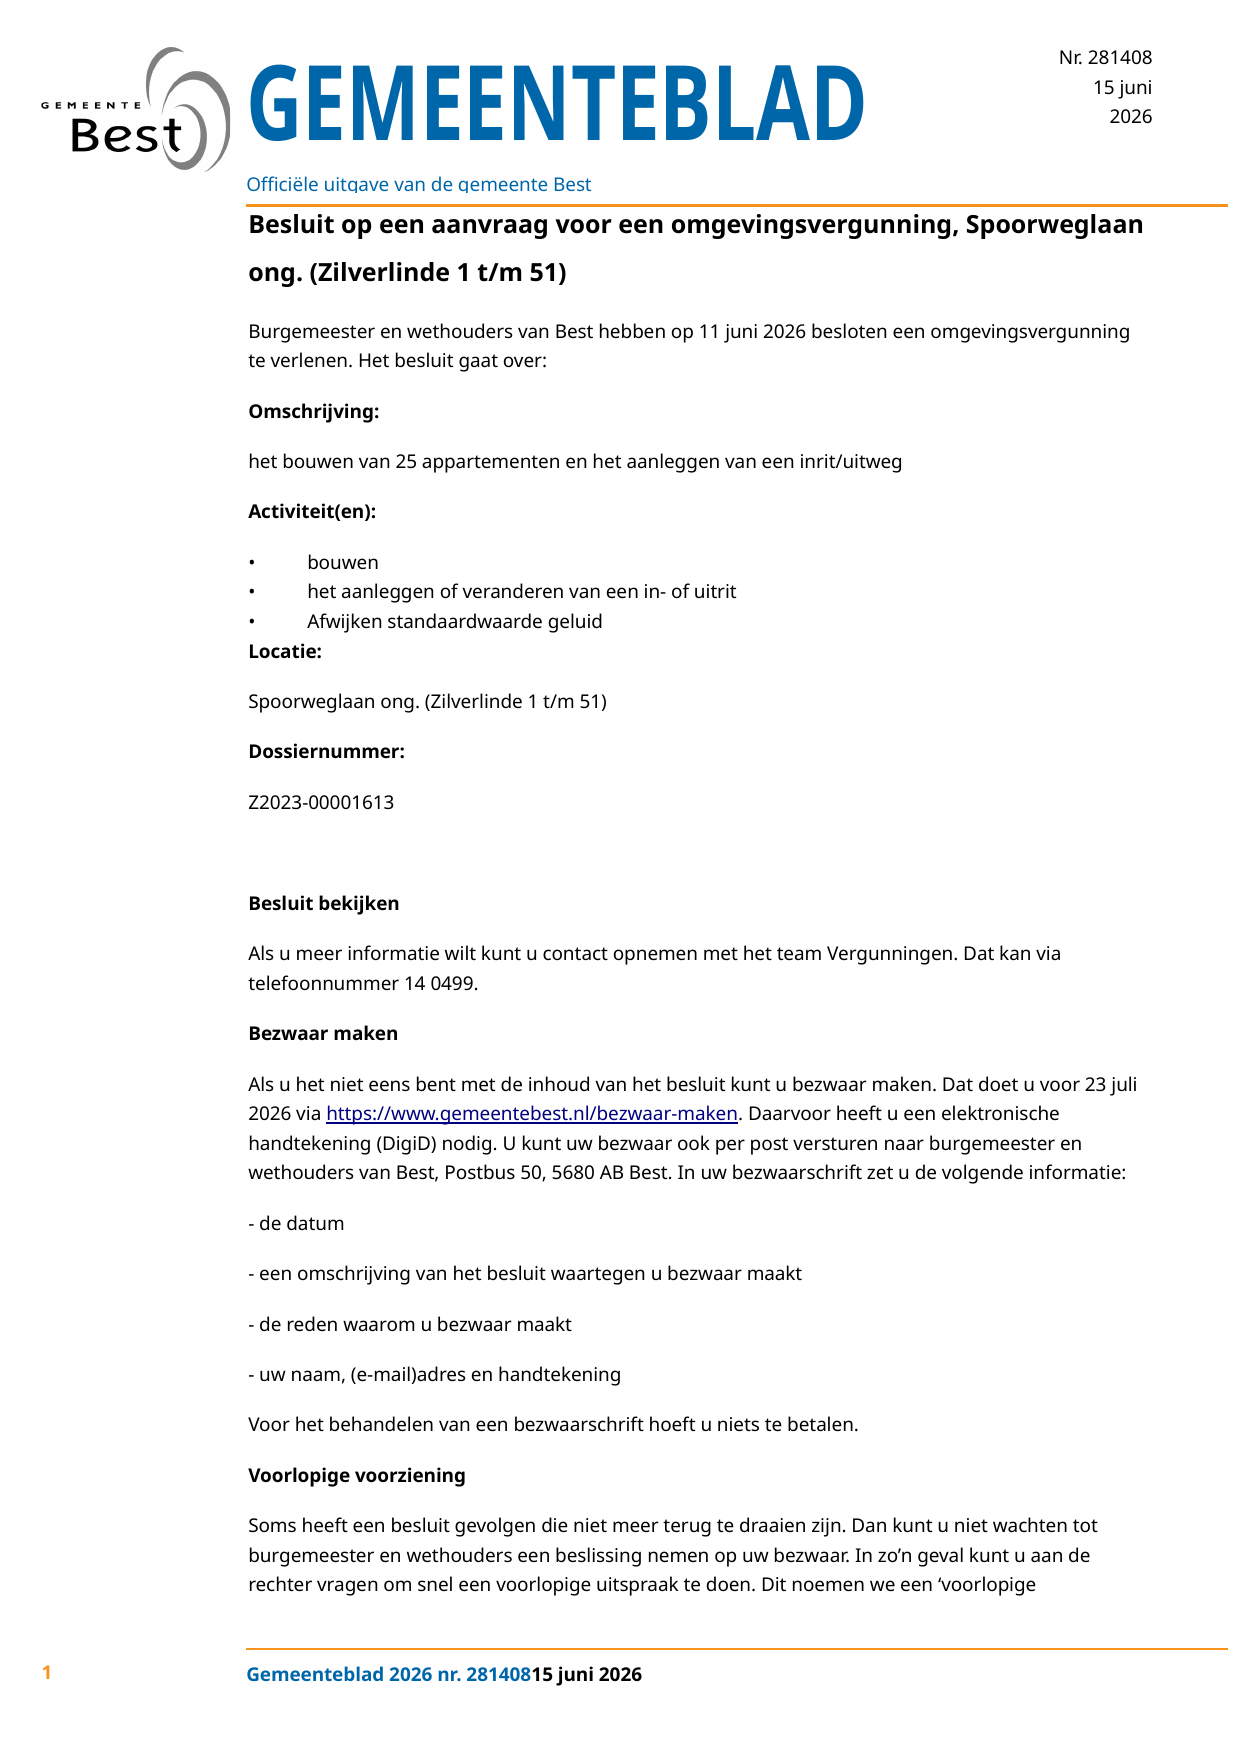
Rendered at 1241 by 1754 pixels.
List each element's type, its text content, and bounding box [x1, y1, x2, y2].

text Omschrijving: [248, 398, 1152, 424]
text Als u meer informatie wilt kunt u contact opnemen met het team Vergunningen. Dat kan via telefoonnummer 14 0499. [248, 940, 1152, 996]
text - de reden waarom u bezwaar maakt [248, 1311, 1152, 1337]
text - de datum [248, 1210, 1152, 1236]
text Dossiernummer: [248, 739, 1152, 764]
list bouwen [248, 549, 1152, 575]
text Soms heeft een besluit gevolgen die niet meer terug te draaien zijn. Dan kunt u niet wachten tot burgemeester en wethouders een beslissing nemen op uw bezwaar. In zo’n geval kunt u aan de rechter vragen om snel een voorlopige uitspraak te doen. Dit noemen we een ‘voorlopige [248, 1512, 1152, 1597]
text Bezwaar maken [248, 1020, 1152, 1046]
list Afwijken standaardwaarde geluid [248, 608, 1152, 634]
text - een omschrijving van het besluit waartegen u bezwaar maakt [248, 1260, 1152, 1286]
text Voorlopige voorziening [248, 1462, 1152, 1488]
text Voor het behandelen van een bezwaarschrift hoeft u niets te betalen. [248, 1412, 1152, 1437]
text Als u het niet eens bent met de inhoud van het besluit kunt u bezwaar maken. Dat doet u voor 23 juli 2026 via https://www.gemeentebest.nl/bezwaar-maken. Daarvoor heeft u een elektronische handtekening (DigiD) nodig. U kunt uw bezwaar ook per post versturen naar burgemeester en wethouders van Best, Postbus 50, 5680 AB Best. In uw bezwaarschrift zet u de volgende informatie: [248, 1071, 1152, 1185]
text Besluit bekijken [248, 890, 1152, 916]
text Locatie: [248, 638, 1152, 664]
text - uw naam, (e-mail)adres en handtekening [248, 1361, 1152, 1387]
text het bouwen van 25 appartementen en het aanleggen van een inrit/uitweg [248, 448, 1152, 474]
text Spoorweglaan ong. (Zilverlinde 1 t/m 51) [248, 688, 1152, 714]
list het aanleggen of veranderen van een in- of uitrit [248, 579, 1152, 604]
text Z2023-00001613 [248, 789, 1152, 815]
text Besluit op een aanvraag voor een omgevingsvergunning, Spoorweglaan ong. (Zilverlinde 1 t/m 51) [248, 207, 1152, 288]
text Activiteit(en): [248, 499, 1152, 524]
text Burgemeester en wethouders van Best hebben op 11 juni 2026 besloten een omgevingsvergunning te verlenen. Het besluit gaat over: [248, 318, 1152, 373]
picture [41, 47, 231, 172]
